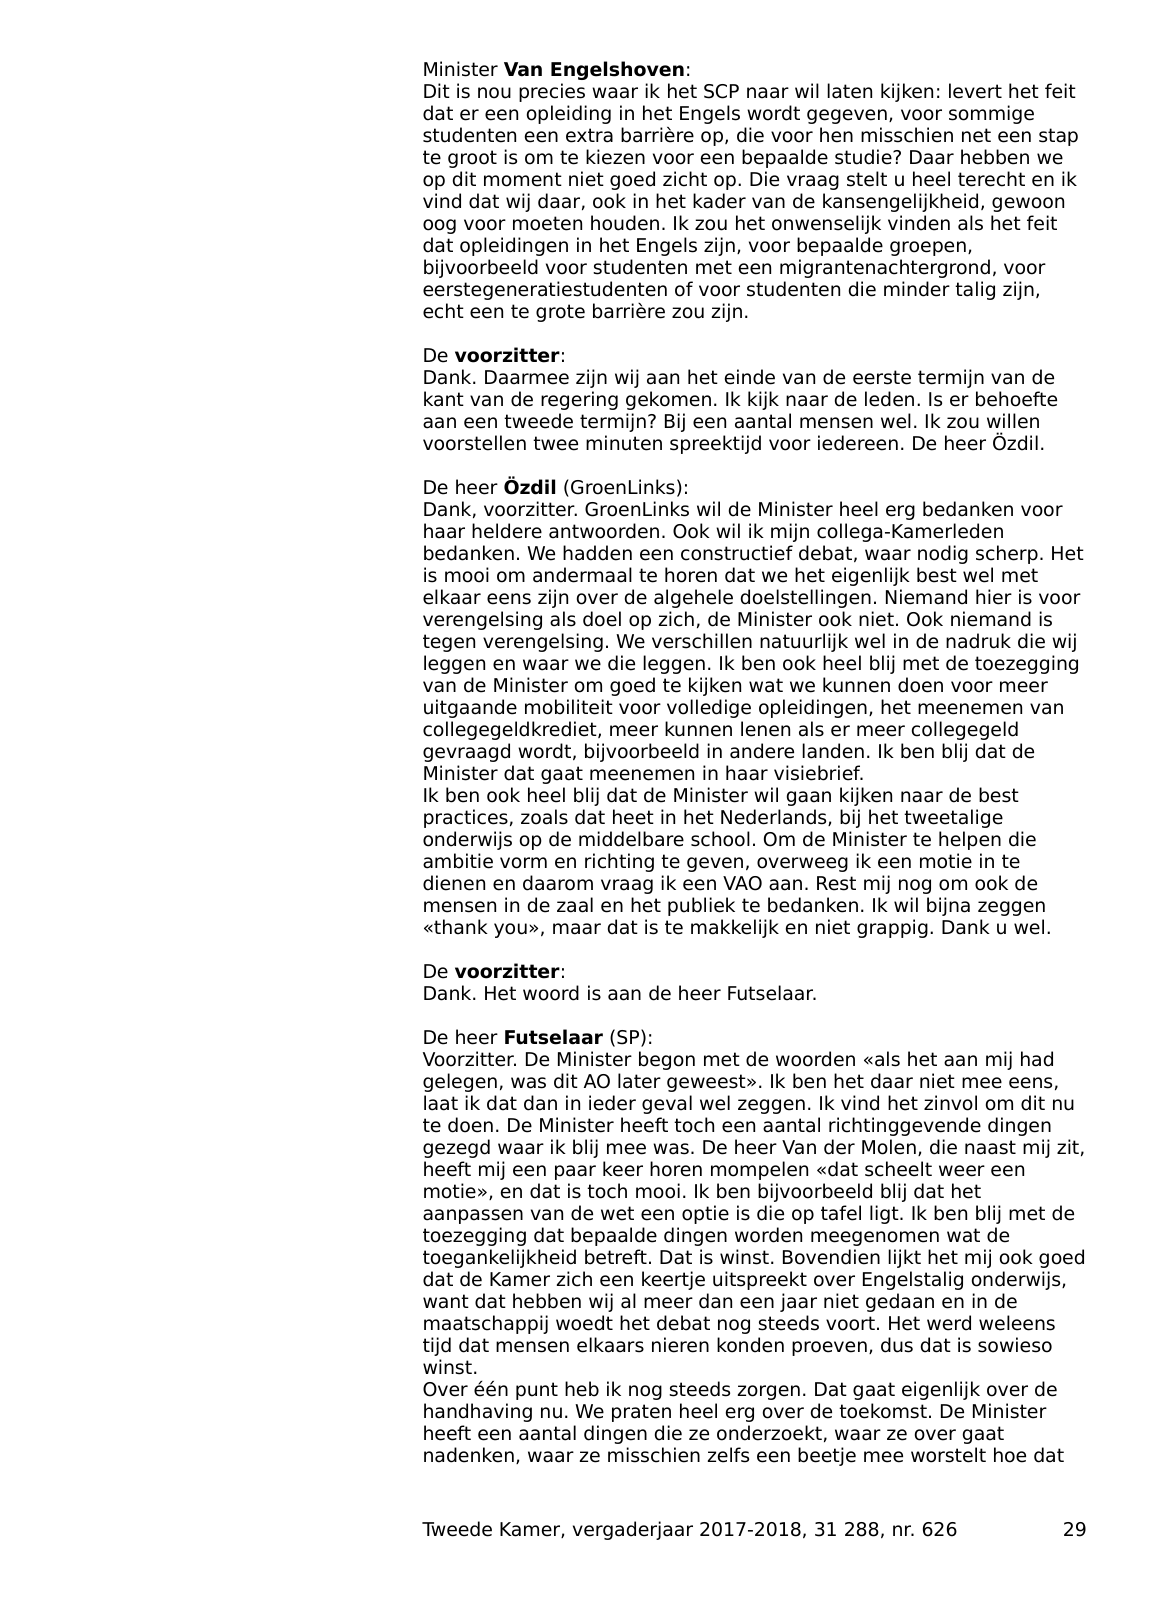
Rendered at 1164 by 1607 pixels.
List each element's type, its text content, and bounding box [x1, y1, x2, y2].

text Voorzitter. De Minister begon met de woorden «als het aan mij had gelegen, was dit AO later geweest». Ik ben het daar niet mee eens, laat ik dat dan in ieder geval wel zeggen. Ik vind het zinvol om dit nu te doen. De Minister heeft toch een aantal richtinggevende dingen gezegd waar ik blij mee was. De heer Van der Molen, die naast mij zit, heeft mij een paar keer horen mompelen «dat scheelt weer een motie», en dat is toch mooi. Ik ben bijvoorbeeld blij dat het aanpassen van de wet een optie is die op tafel ligt. Ik ben blij met de toezegging dat bepaalde dingen worden meegenomen wat de toegankelijkheid betreft. Dat is winst. Bovendien lijkt het mij ook goed dat de Kamer zich een keertje uitspreekt over Engelstalig onderwijs, want dat hebben wij al meer dan een jaar niet gedaan en in de maatschappij woedt het debat nog steeds voort. Het werd weleens tijd dat mensen elkaars nieren konden proeven, dus dat is sowieso winst. [422, 1049, 1087, 1379]
text De voorzitter: [422, 345, 1087, 367]
text Dit is nou precies waar ik het SCP naar wil laten kijken: levert het feit dat er een opleiding in het Engels wordt gegeven, voor sommige studenten een extra barrière op, die voor hen misschien net een stap te groot is om te kiezen voor een bepaalde studie? Daar hebben we op dit moment niet goed zicht op. Die vraag stelt u heel terecht en ik vind dat wij daar, ook in het kader van de kansengelijkheid, gewoon oog voor moeten houden. Ik zou het onwenselijk vinden als het feit dat opleidingen in het Engels zijn, voor bepaalde groepen, bijvoorbeeld voor studenten met een migrantenachtergrond, voor eerstegeneratiestudenten of voor studenten die minder talig zijn, echt een te grote barrière zou zijn. [422, 81, 1087, 323]
text De voorzitter: [422, 961, 1087, 983]
text Minister Van Engelshoven: [422, 59, 1087, 81]
text Over één punt heb ik nog steeds zorgen. Dat gaat eigenlijk over de handhaving nu. We praten heel erg over de toekomst. De Minister heeft een aantal dingen die ze onderzoekt, waar ze over gaat nadenken, waar ze misschien zelfs een beetje mee worstelt hoe dat [422, 1379, 1087, 1467]
text Ik ben ook heel blij dat de Minister wil gaan kijken naar de best practices, zoals dat heet in het Nederlands, bij het tweetalige onderwijs op de middelbare school. Om de Minister te helpen die ambitie vorm en richting te geven, overweeg ik een motie in te dienen en daarom vraag ik een VAO aan. Rest mij nog om ook de mensen in de zaal en het publiek te bedanken. Ik wil bijna zeggen «thank you», maar dat is te makkelijk en niet grappig. Dank u wel. [422, 785, 1087, 939]
text De heer Özdil (GroenLinks): [422, 477, 1087, 499]
text Dank. Het woord is aan de heer Futselaar. [422, 983, 1087, 1005]
text Dank, voorzitter. GroenLinks wil de Minister heel erg bedanken voor haar heldere antwoorden. Ook wil ik mijn collega-Kamerleden bedanken. We hadden een constructief debat, waar nodig scherp. Het is mooi om andermaal te horen dat we het eigenlijk best wel met elkaar eens zijn over de algehele doelstellingen. Niemand hier is voor verengelsing als doel op zich, de Minister ook niet. Ook niemand is tegen verengelsing. We verschillen natuurlijk wel in de nadruk die wij leggen en waar we die leggen. Ik ben ook heel blij met de toezegging van de Minister om goed te kijken wat we kunnen doen voor meer uitgaande mobiliteit voor volledige opleidingen, het meenemen van collegegeldkrediet, meer kunnen lenen als er meer collegegeld gevraagd wordt, bijvoorbeeld in andere landen. Ik ben blij dat de Minister dat gaat meenemen in haar visiebrief. [422, 499, 1087, 785]
text De heer Futselaar (SP): [422, 1027, 1087, 1049]
text Dank. Daarmee zijn wij aan het einde van de eerste termijn van de kant van de regering gekomen. Ik kijk naar de leden. Is er behoefte aan een tweede termijn? Bij een aantal mensen wel. Ik zou willen voorstellen twee minuten spreektijd voor iedereen. De heer Özdil. [422, 367, 1087, 455]
